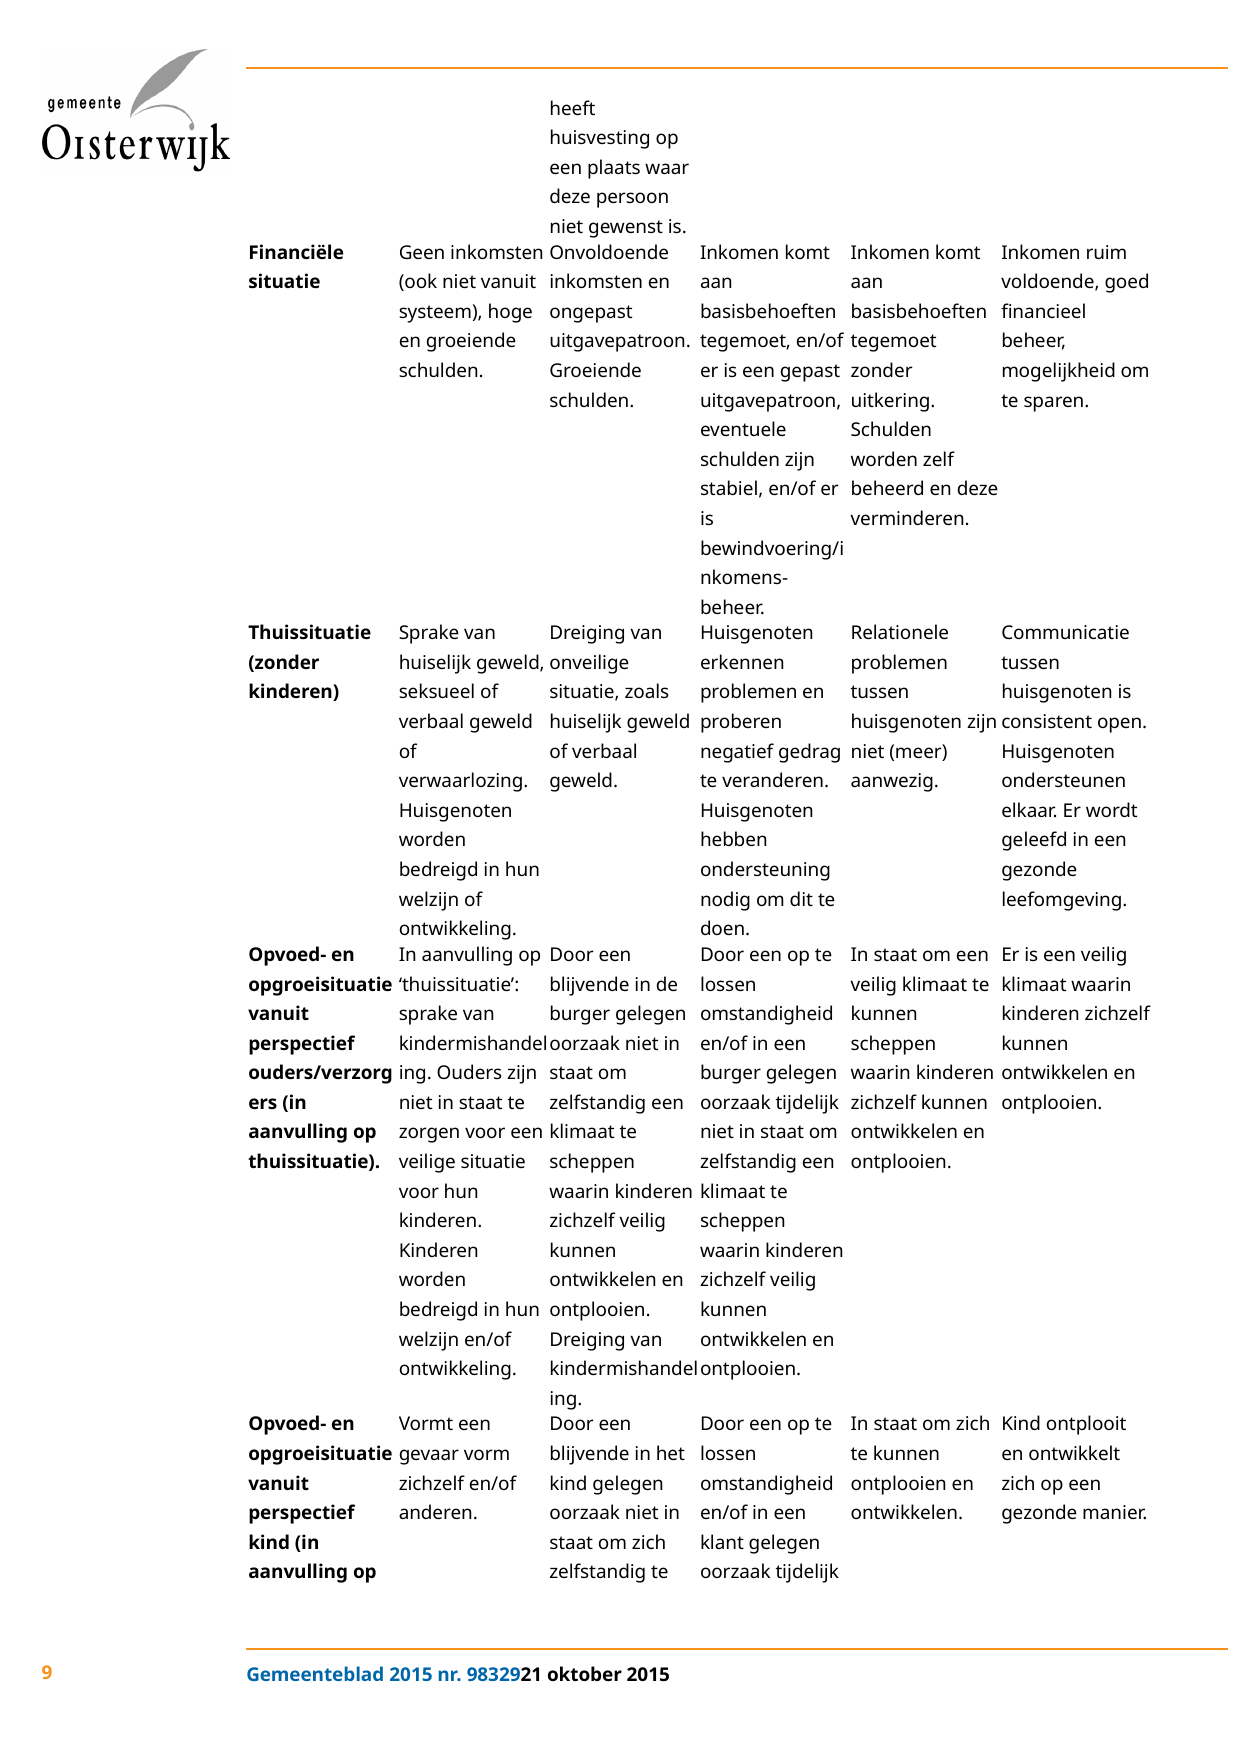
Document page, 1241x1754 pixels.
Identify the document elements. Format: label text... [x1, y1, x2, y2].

table_cell Door een blijvende in de burger gelegen oorzaak niet in staat om zelfstandig een klimaat te scheppen waarin kinderen zichzelf veilig kunnen ontwikkelen en ontplooien. Dreiging van kindermishandeling. [549, 941, 700, 1411]
table_cell Vormt een gevaar vorm zichzelf en/of anderen. [399, 1411, 549, 1584]
table_cell heeft huisvesting op een plaats waar deze persoon niet gewenst is. [549, 95, 700, 239]
table_cell Huisgenoten erkennen problemen en proberen negatief gedrag te veranderen. Huisgenoten hebben ondersteuning nodig om dit te doen. [700, 620, 850, 941]
table_cell Geen inkomsten (ook niet vanuit systeem), hoge en groeiende schulden. [399, 239, 549, 619]
table_cell Inkomen ruim voldoende, goed financieel beheer, mogelijkheid om te sparen. [1001, 239, 1152, 619]
table_cell [248, 95, 398, 239]
table_cell In staat om een veilig klimaat te kunnen scheppen waarin kinderen zichzelf kunnen ontwikkelen en ontplooien. [850, 941, 1001, 1411]
table_cell Kind ontplooit en ontwikkelt zich op een gezonde manier. [1001, 1411, 1152, 1584]
table_cell [850, 95, 1001, 239]
table_cell Relationele problemen tussen huisgenoten zijn niet (meer) aanwezig. [850, 620, 1001, 941]
table_cell Door een op te lossen omstandigheid en/of in een klant gelegen oorzaak tijdelijk [700, 1411, 850, 1584]
table_cell In staat om zich te kunnen ontplooien en ontwikkelen. [850, 1411, 1001, 1584]
table_cell Opvoed- en opgroeisituatie vanuit perspectief kind (in aanvulling op [248, 1411, 398, 1584]
table_cell Opvoed- en opgroeisituatie vanuit perspectief ouders/verzorgers (in aanvulling op thuissituatie). [248, 941, 398, 1411]
table_cell Onvoldoende inkomsten en ongepast uitgavepatroon. Groeiende schulden. [549, 239, 700, 619]
table_cell Dreiging van onveilige situatie, zoals huiselijk geweld of verbaal geweld. [549, 620, 700, 941]
table_cell [1001, 95, 1152, 239]
table_cell Door een blijvende in het kind gelegen oorzaak niet in staat om zich zelfstandig te [549, 1411, 700, 1584]
table_cell Thuissituatie (zonder kinderen) [248, 620, 398, 941]
table_cell Sprake van huiselijk geweld, seksueel of verbaal geweld of verwaarlozing. Huisgenoten worden bedreigd in hun welzijn of ontwikkeling. [399, 620, 549, 941]
table_cell Er is een veilig klimaat waarin kinderen zichzelf kunnen ontwikkelen en ontplooien. [1001, 941, 1152, 1411]
table_cell Inkomen komt aan basisbehoeften tegemoet zonder uitkering. Schulden worden zelf beheerd en deze verminderen. [850, 239, 1001, 619]
picture [41, 47, 231, 172]
table_cell Communicatie tussen huisgenoten is consistent open. Huisgenoten ondersteunen elkaar. Er wordt geleefd in een gezonde leefomgeving. [1001, 620, 1152, 941]
table_cell Door een op te lossen omstandigheid en/of in een burger gelegen oorzaak tijdelijk niet in staat om zelfstandig een klimaat te scheppen waarin kinderen zichzelf veilig kunnen ontwikkelen en ontplooien. [700, 941, 850, 1411]
table_cell [399, 95, 549, 239]
table_cell Financiële situatie [248, 239, 398, 619]
table_cell Inkomen komt aan basisbehoeften tegemoet, en/of er is een gepast uitgavepatroon, eventuele schulden zijn stabiel, en/of er is bewindvoering/inkomens-beheer. [700, 239, 850, 619]
table_cell In aanvulling op ‘thuissituatie’: sprake van kindermishandeling. Ouders zijn niet in staat te zorgen voor een veilige situatie voor hun kinderen. Kinderen worden bedreigd in hun welzijn en/of ontwikkeling. [399, 941, 549, 1411]
table_cell [700, 95, 850, 239]
